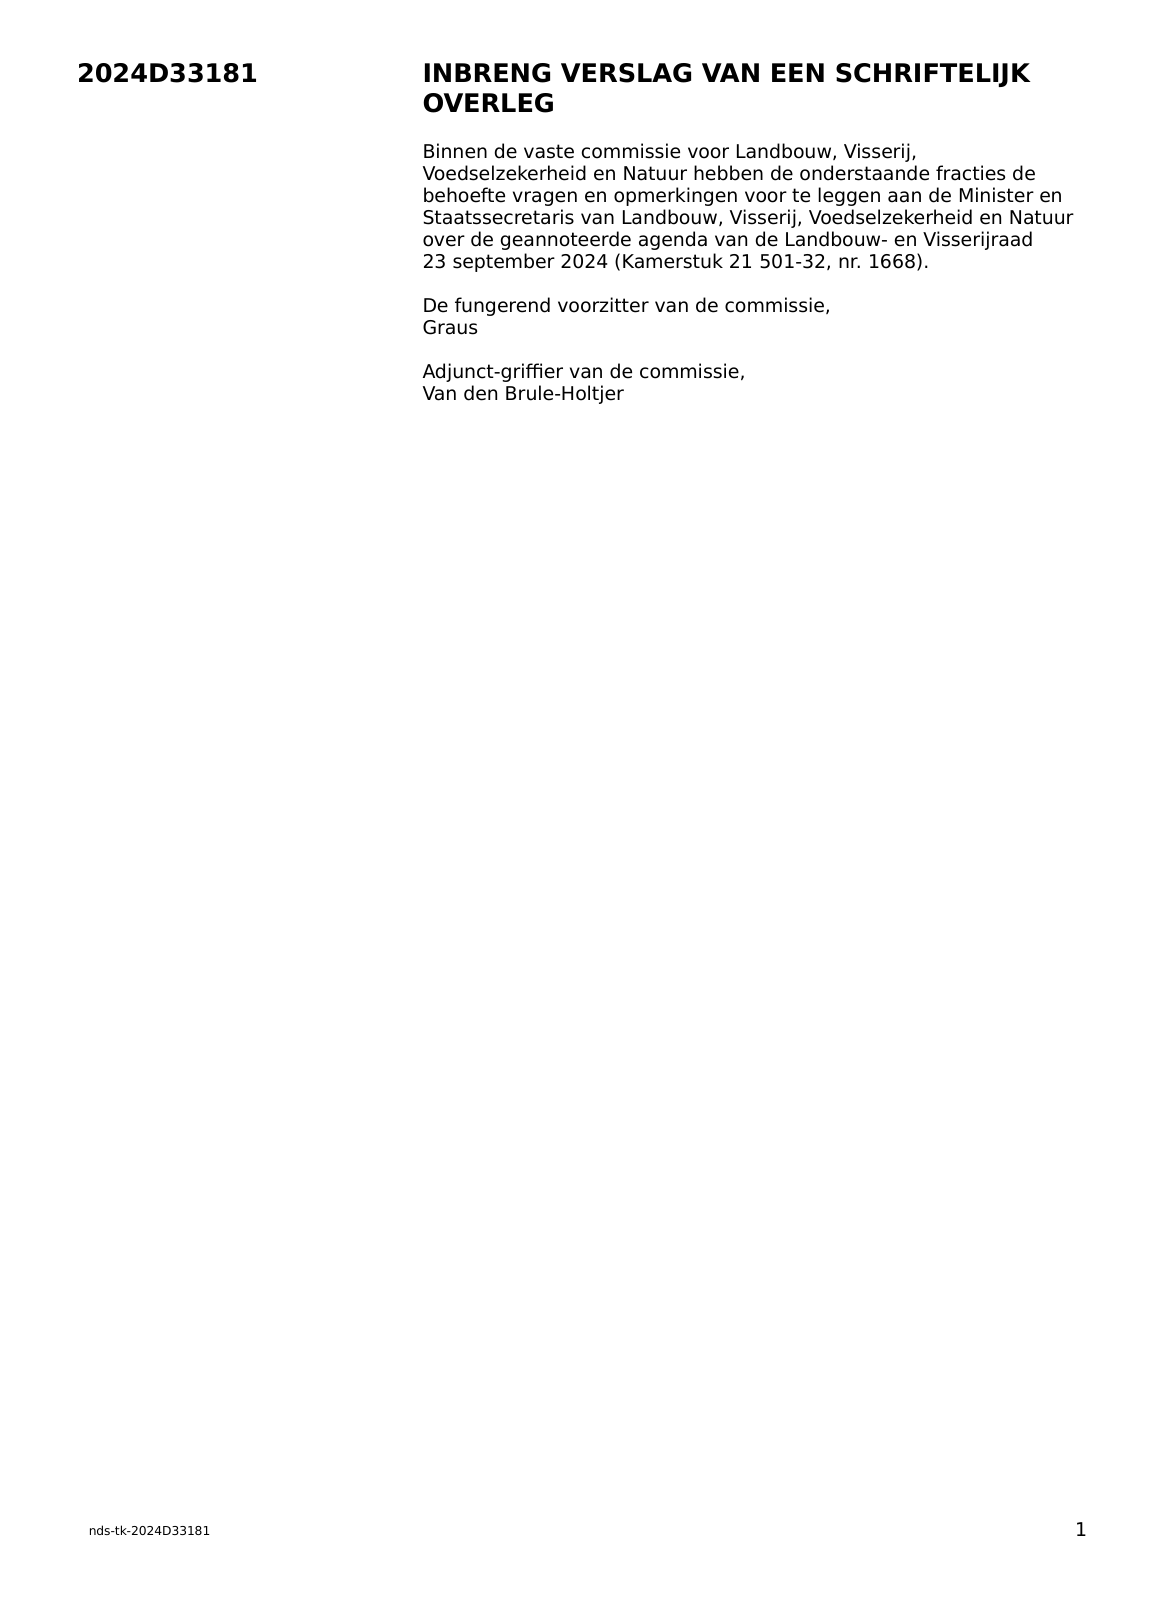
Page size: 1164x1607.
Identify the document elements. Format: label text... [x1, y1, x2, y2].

text Van den Brule-Holtjer [422, 383, 1087, 405]
text De fungerend voorzitter van de commissie, [422, 295, 1087, 317]
text Graus [422, 317, 1087, 339]
text nds-tk-2024D33181 [88, 1524, 323, 1538]
text Binnen de vaste commissie voor Landbouw, Visserij, Voedselzekerheid en Natuur hebben de onderstaande fracties de behoefte vragen en opmerkingen voor te leggen aan de Minister en Staatssecretaris van Landbouw, Visserij, Voedselzekerheid en Natuur over de geannoteerde agenda van de Landbouw- en Visserijraad 23 september 2024 (Kamerstuk 21 501-32, nr. 1668). [422, 141, 1087, 272]
text Adjunct-griffier van de commissie, [422, 361, 1087, 383]
text 2024D33181 INBRENG VERSLAG VAN EEN SCHRIFTELIJK OVERLEG [77, 59, 1087, 118]
